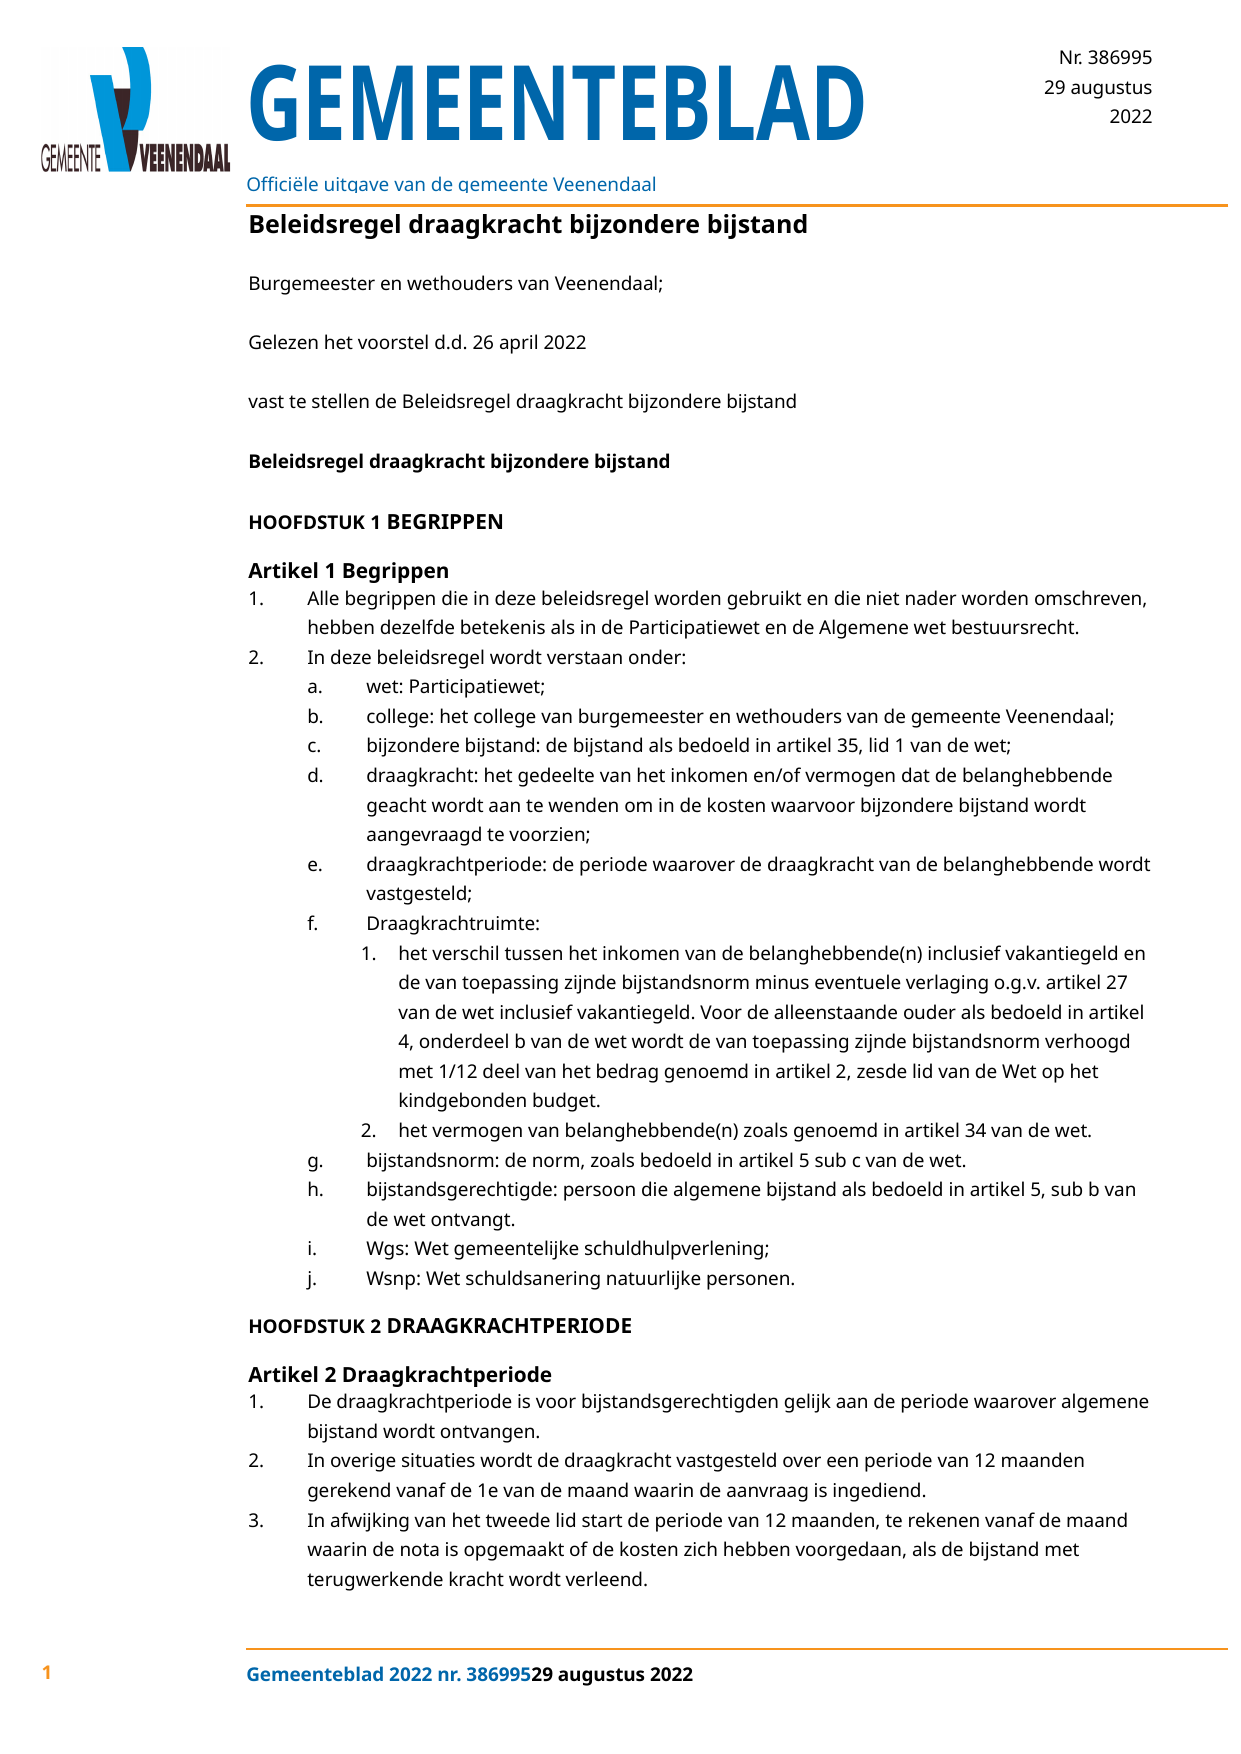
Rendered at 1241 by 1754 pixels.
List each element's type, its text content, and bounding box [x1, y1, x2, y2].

list bijzondere bijstand: de bijstand als bedoeld in artikel 35, lid 1 van de wet; [307, 733, 1152, 758]
text Beleidsregel draagkracht bijzondere bijstand [248, 448, 1152, 473]
list draagkracht: het gedeelte van het inkomen en/of vermogen dat de belanghebbende geacht wordt aan te wenden om in de kosten waarvoor bijzondere bijstand wordt aangevraagd te voorzien; [307, 762, 1152, 847]
list Draagkrachtruimte: [307, 910, 1152, 936]
list In overige situaties wordt de draagkracht vastgesteld over een periode van 12 maanden gerekend vanaf de 1e van de maand waarin de aanvraag is ingediend. [248, 1448, 1152, 1503]
text HOOFDSTUK 1 BEGRIPPEN [248, 507, 1152, 535]
list Wsnp: Wet schuldsanering natuurlijke personen. [307, 1265, 1152, 1291]
list De draagkrachtperiode is voor bijstandsgerechtigden gelijk aan de periode waarover algemene bijstand wordt ontvangen. [248, 1388, 1152, 1444]
picture [123, 47, 231, 172]
picture [41, 47, 130, 172]
list het verschil tussen het inkomen van de belanghebbende(n) inclusief vakantiegeld en de van toepassing zijnde bijstandsnorm minus eventuele verlaging o.g.v. artikel 27 van de wet inclusief vakantiegeld. Voor de alleenstaande ouder als bedoeld in artikel 4, onderdeel b van de wet wordt de van toepassing zijnde bijstandsnorm verhoogd met 1/12 deel van het bedrag genoemd in artikel 2, zesde lid van de Wet op het kindgebonden budget. [361, 940, 1152, 1113]
list In deze beleidsregel wordt verstaan onder: [248, 644, 1152, 669]
list In afwijking van het tweede lid start de periode van 12 maanden, te rekenen vanaf de maand waarin de nota is opgemaakt of de kosten zich hebben voorgedaan, als de bijstand met terugwerkende kracht wordt verleend. [248, 1507, 1152, 1592]
text Beleidsregel draagkracht bijzondere bijstand [248, 207, 1152, 241]
list bijstandsnorm: de norm, zoals bedoeld in artikel 5 sub c van de wet. [307, 1147, 1152, 1172]
list draagkrachtperiode: de periode waarover de draagkracht van de belanghebbende wordt vastgesteld; [307, 851, 1152, 906]
text Artikel 2 Draagkrachtperiode [248, 1360, 1152, 1388]
text vast te stellen de Beleidsregel draagkracht bijzondere bijstand [248, 389, 1152, 414]
text Artikel 1 Begrippen [248, 556, 1152, 585]
text Gelezen het voorstel d.d. 26 april 2022 [248, 329, 1152, 355]
list wet: Participatiewet; [307, 673, 1152, 699]
text Burgemeester en wethouders van Veenendaal; [248, 270, 1152, 296]
list bijstandsgerechtigde: persoon die algemene bijstand als bedoeld in artikel 5, sub b van de wet ontvangt. [307, 1176, 1152, 1232]
list Wgs: Wet gemeentelijke schuldhulpverlening; [307, 1236, 1152, 1261]
list het vermogen van belanghebbende(n) zoals genoemd in artikel 34 van de wet. [361, 1117, 1152, 1143]
list Alle begrippen die in deze beleidsregel worden gebruikt en die niet nader worden omschreven, hebben dezelfde betekenis als in de Participatiewet en de Algemene wet bestuursrecht. [248, 585, 1152, 640]
list college: het college van burgemeester en wethouders van de gemeente Veenendaal; [307, 703, 1152, 729]
text HOOFDSTUK 2 DRAAGKRACHTPERIODE [248, 1311, 1152, 1339]
